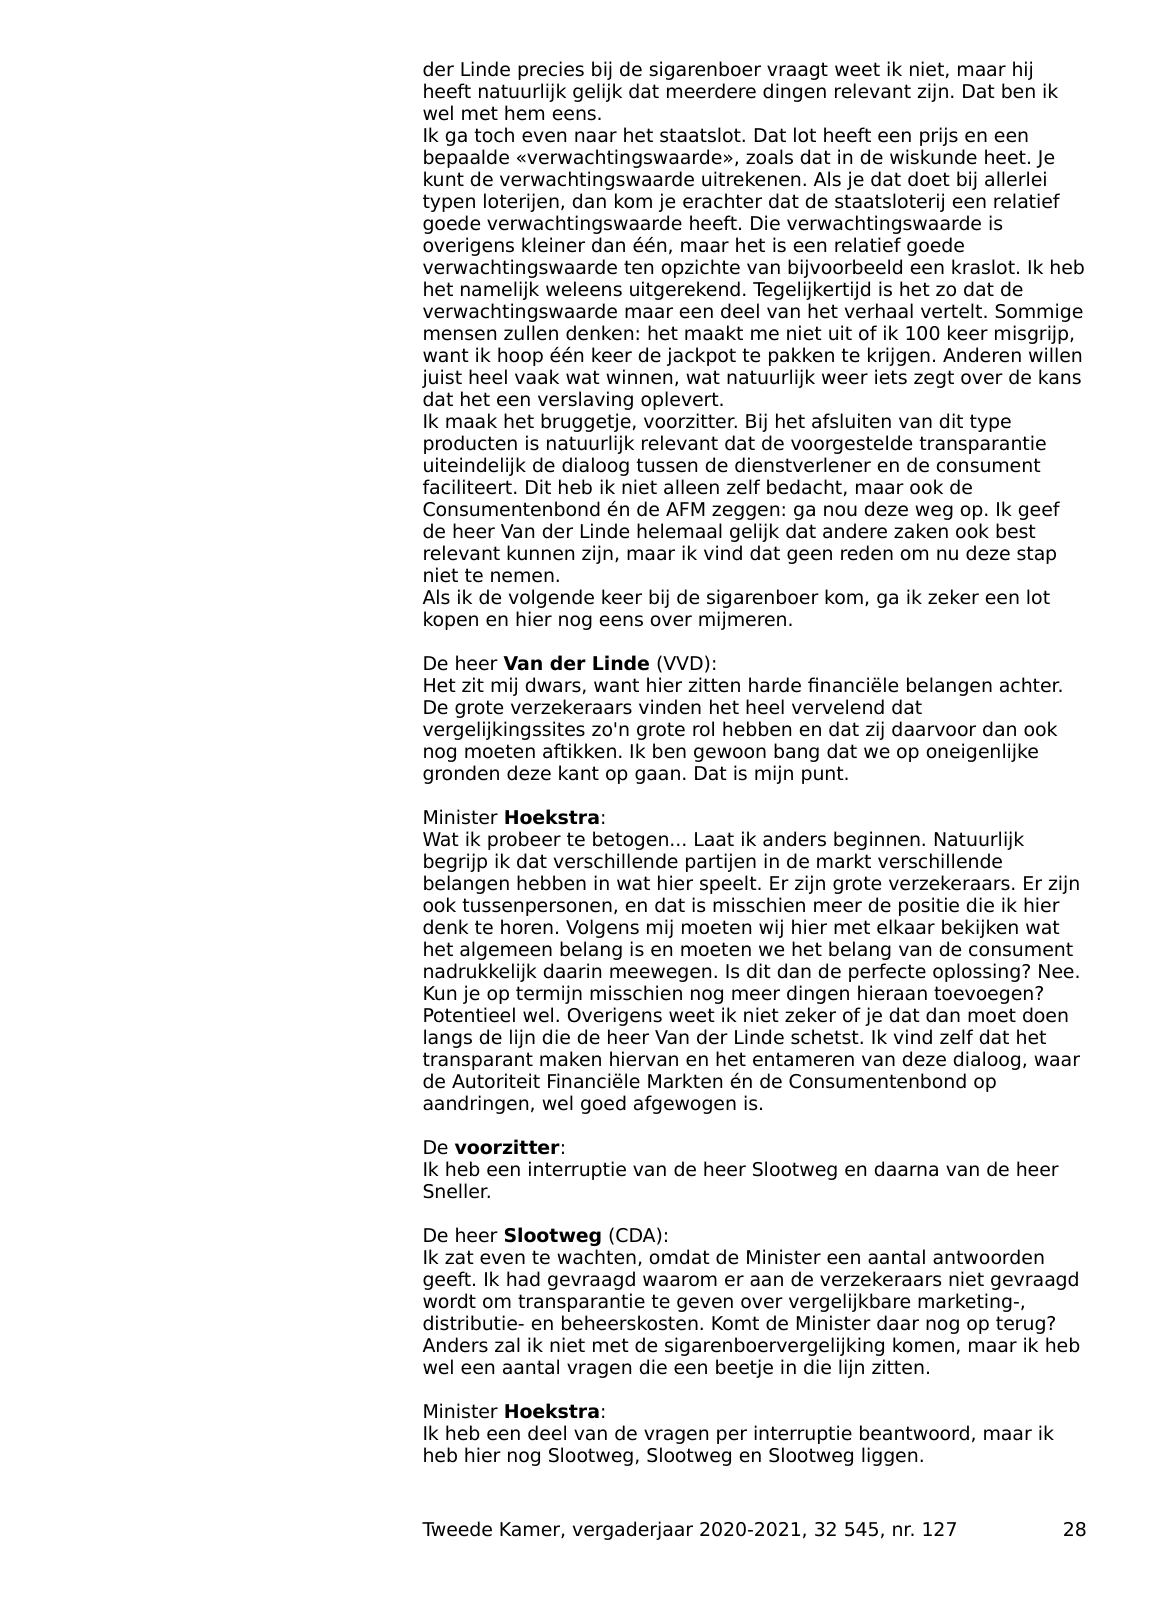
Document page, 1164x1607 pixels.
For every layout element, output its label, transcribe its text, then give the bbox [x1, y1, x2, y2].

text Ik heb een interruptie van de heer Slootweg en daarna van de heer Sneller. [422, 1159, 1087, 1203]
text De voorzitter: [422, 1137, 1087, 1159]
text der Linde precies bij de sigarenboer vraagt weet ik niet, maar hij heeft natuurlijk gelijk dat meerdere dingen relevant zijn. Dat ben ik wel met hem eens. [422, 59, 1087, 125]
text Wat ik probeer te betogen... Laat ik anders beginnen. Natuurlijk begrijp ik dat verschillende partijen in de markt verschillende belangen hebben in wat hier speelt. Er zijn grote verzekeraars. Er zijn ook tussenpersonen, en dat is misschien meer de positie die ik hier denk te horen. Volgens mij moeten wij hier met elkaar bekijken wat het algemeen belang is en moeten we het belang van de consument nadrukkelijk daarin meewegen. Is dit dan de perfecte oplossing? Nee. Kun je op termijn misschien nog meer dingen hieraan toevoegen? Potentieel wel. Overigens weet ik niet zeker of je dat dan moet doen langs de lijn die de heer Van der Linde schetst. Ik vind zelf dat het transparant maken hiervan en het entameren van deze dialoog, waar de Autoriteit Financiële Markten én de Consumentenbond op aandringen, wel goed afgewogen is. [422, 829, 1087, 1114]
text De heer Slootweg (CDA): [422, 1225, 1087, 1247]
text Het zit mij dwars, want hier zitten harde financiële belangen achter. De grote verzekeraars vinden het heel vervelend dat vergelijkingssites zo'n grote rol hebben en dat zij daarvoor dan ook nog moeten aftikken. Ik ben gewoon bang dat we op oneigenlijke gronden deze kant op gaan. Dat is mijn punt. [422, 675, 1087, 784]
text Ik heb een deel van de vragen per interruptie beantwoord, maar ik heb hier nog Slootweg, Slootweg en Slootweg liggen. [422, 1423, 1087, 1467]
text Minister Hoekstra: [422, 807, 1087, 829]
text Ik zat even te wachten, omdat de Minister een aantal antwoorden geeft. Ik had gevraagd waarom er aan de verzekeraars niet gevraagd wordt om transparantie te geven over vergelijkbare marketing-, distributie- en beheerskosten. Komt de Minister daar nog op terug? Anders zal ik niet met de sigarenboervergelijking komen, maar ik heb wel een aantal vragen die een beetje in die lijn zitten. [422, 1247, 1087, 1379]
text Als ik de volgende keer bij de sigarenboer kom, ga ik zeker een lot kopen en hier nog eens over mijmeren. [422, 587, 1087, 631]
text De heer Van der Linde (VVD): [422, 653, 1087, 675]
text Minister Hoekstra: [422, 1401, 1087, 1423]
text Ik maak het bruggetje, voorzitter. Bij het afsluiten van dit type producten is natuurlijk relevant dat de voorgestelde transparantie uiteindelijk de dialoog tussen de dienstverlener en de consument faciliteert. Dit heb ik niet alleen zelf bedacht, maar ook de Consumentenbond én de AFM zeggen: ga nou deze weg op. Ik geef de heer Van der Linde helemaal gelijk dat andere zaken ook best relevant kunnen zijn, maar ik vind dat geen reden om nu deze stap niet te nemen. [422, 411, 1087, 587]
text Ik ga toch even naar het staatslot. Dat lot heeft een prijs en een bepaalde «verwachtingswaarde», zoals dat in de wiskunde heet. Je kunt de verwachtingswaarde uitrekenen. Als je dat doet bij allerlei typen loterijen, dan kom je erachter dat de staatsloterij een relatief goede verwachtingswaarde heeft. Die verwachtingswaarde is overigens kleiner dan één, maar het is een relatief goede verwachtingswaarde ten opzichte van bijvoorbeeld een kraslot. Ik heb het namelijk weleens uitgerekend. Tegelijkertijd is het zo dat de verwachtingswaarde maar een deel van het verhaal vertelt. Sommige mensen zullen denken: het maakt me niet uit of ik 100 keer misgrijp, want ik hoop één keer de jackpot te pakken te krijgen. Anderen willen juist heel vaak wat winnen, wat natuurlijk weer iets zegt over de kans dat het een verslaving oplevert. [422, 125, 1087, 411]
